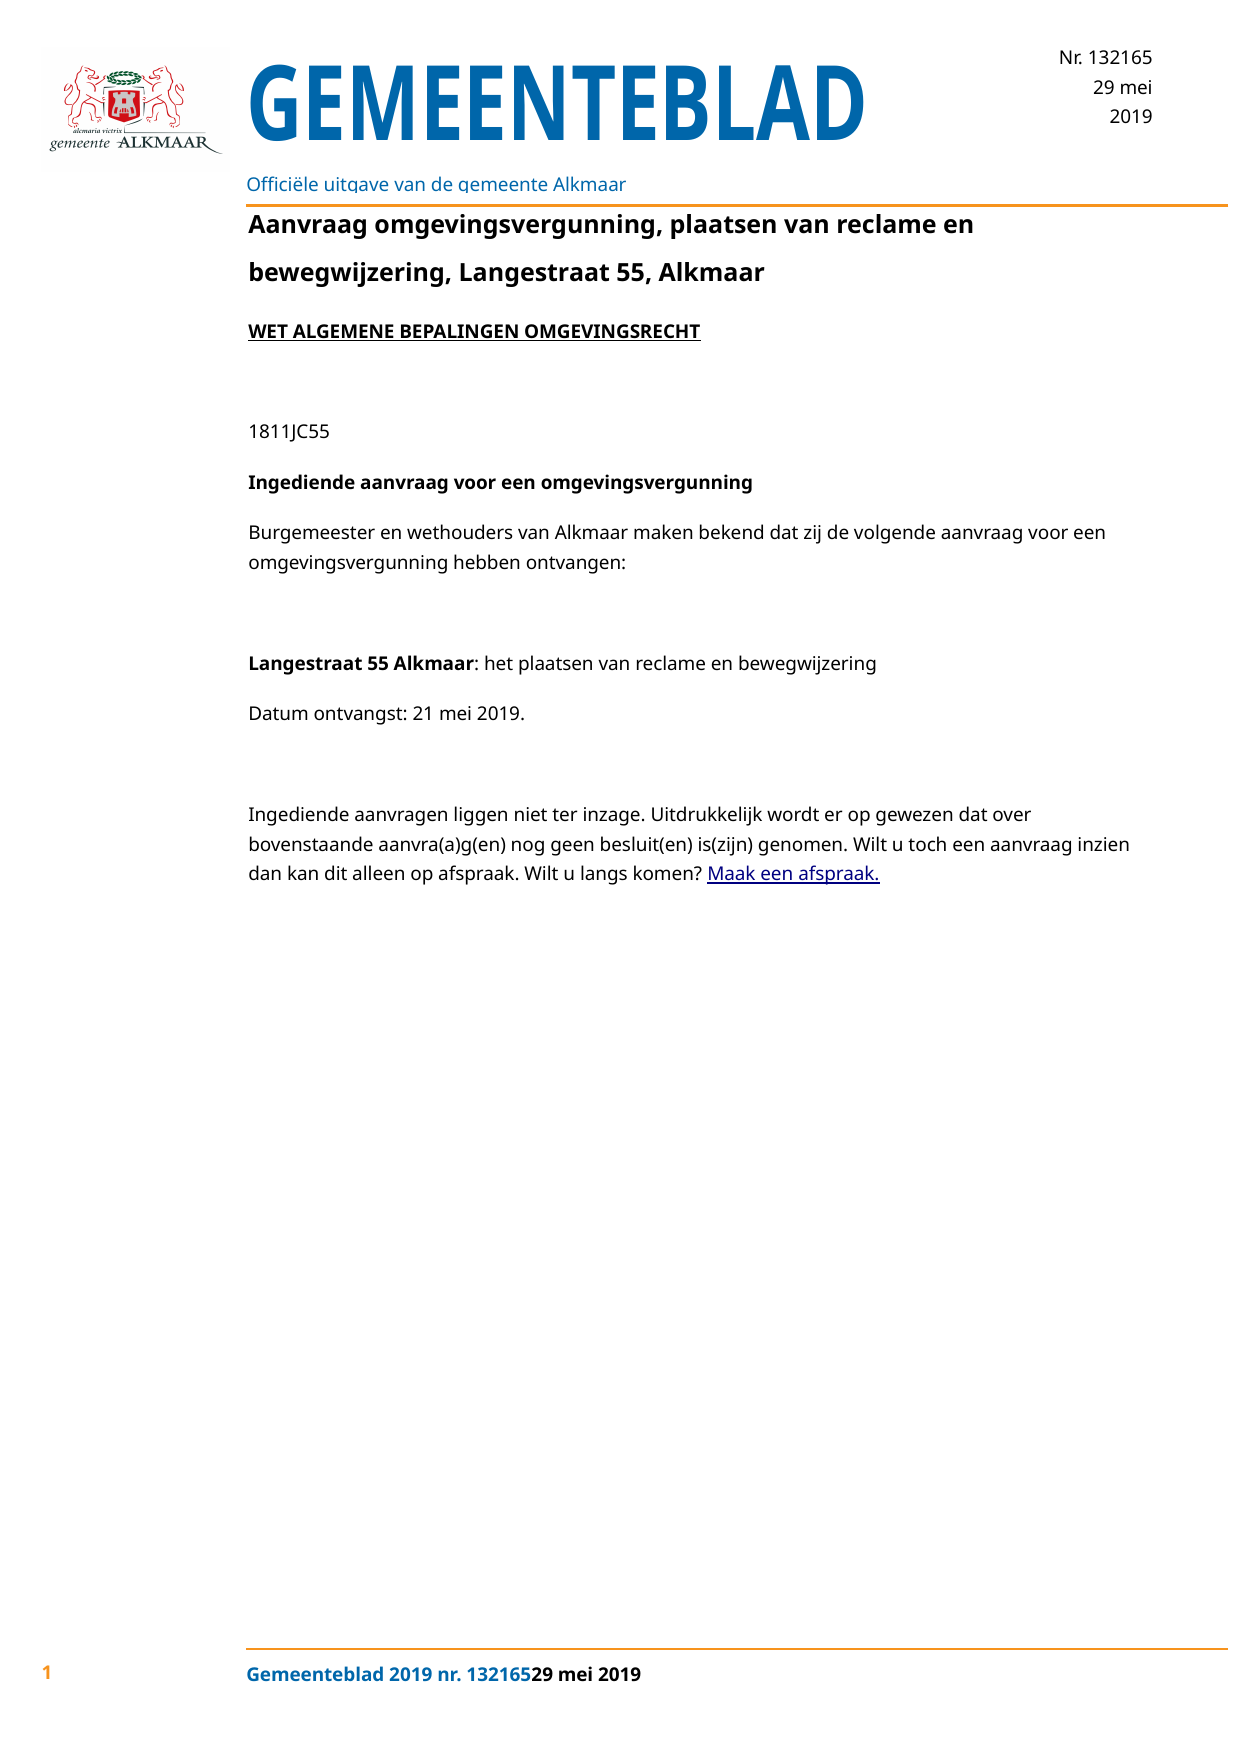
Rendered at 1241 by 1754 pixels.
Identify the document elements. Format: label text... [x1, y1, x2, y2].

text Aanvraag omgevingsvergunning, plaatsen van reclame en bewegwijzering, Langestraat 55, Alkmaar [248, 207, 1152, 288]
text Burgemeester en wethouders van Alkmaar maken bekend dat zij de volgende aanvraag voor een omgevingsvergunning hebben ontvangen: [248, 519, 1152, 575]
text 1811JC55 [248, 419, 1152, 444]
picture [41, 47, 231, 172]
text Ingediende aanvragen liggen niet ter inzage. Uitdrukkelijk wordt er op gewezen dat over bovenstaande aanvra(a)g(en) nog geen besluit(en) is(zijn) genomen. Wilt u toch een aanvraag inzien dan kan dit alleen op afspraak. Wilt u langs komen? Maak een afspraak. [248, 801, 1152, 886]
text Langestraat 55 Alkmaar: het plaatsen van reclame en bewegwijzering [248, 650, 1152, 676]
text Ingediende aanvraag voor een omgevingsvergunning [248, 469, 1152, 495]
text WET ALGEMENE BEPALINGEN OMGEVINGSRECHT [248, 318, 1152, 344]
text Datum ontvangst: 21 mei 2019. [248, 700, 1152, 726]
